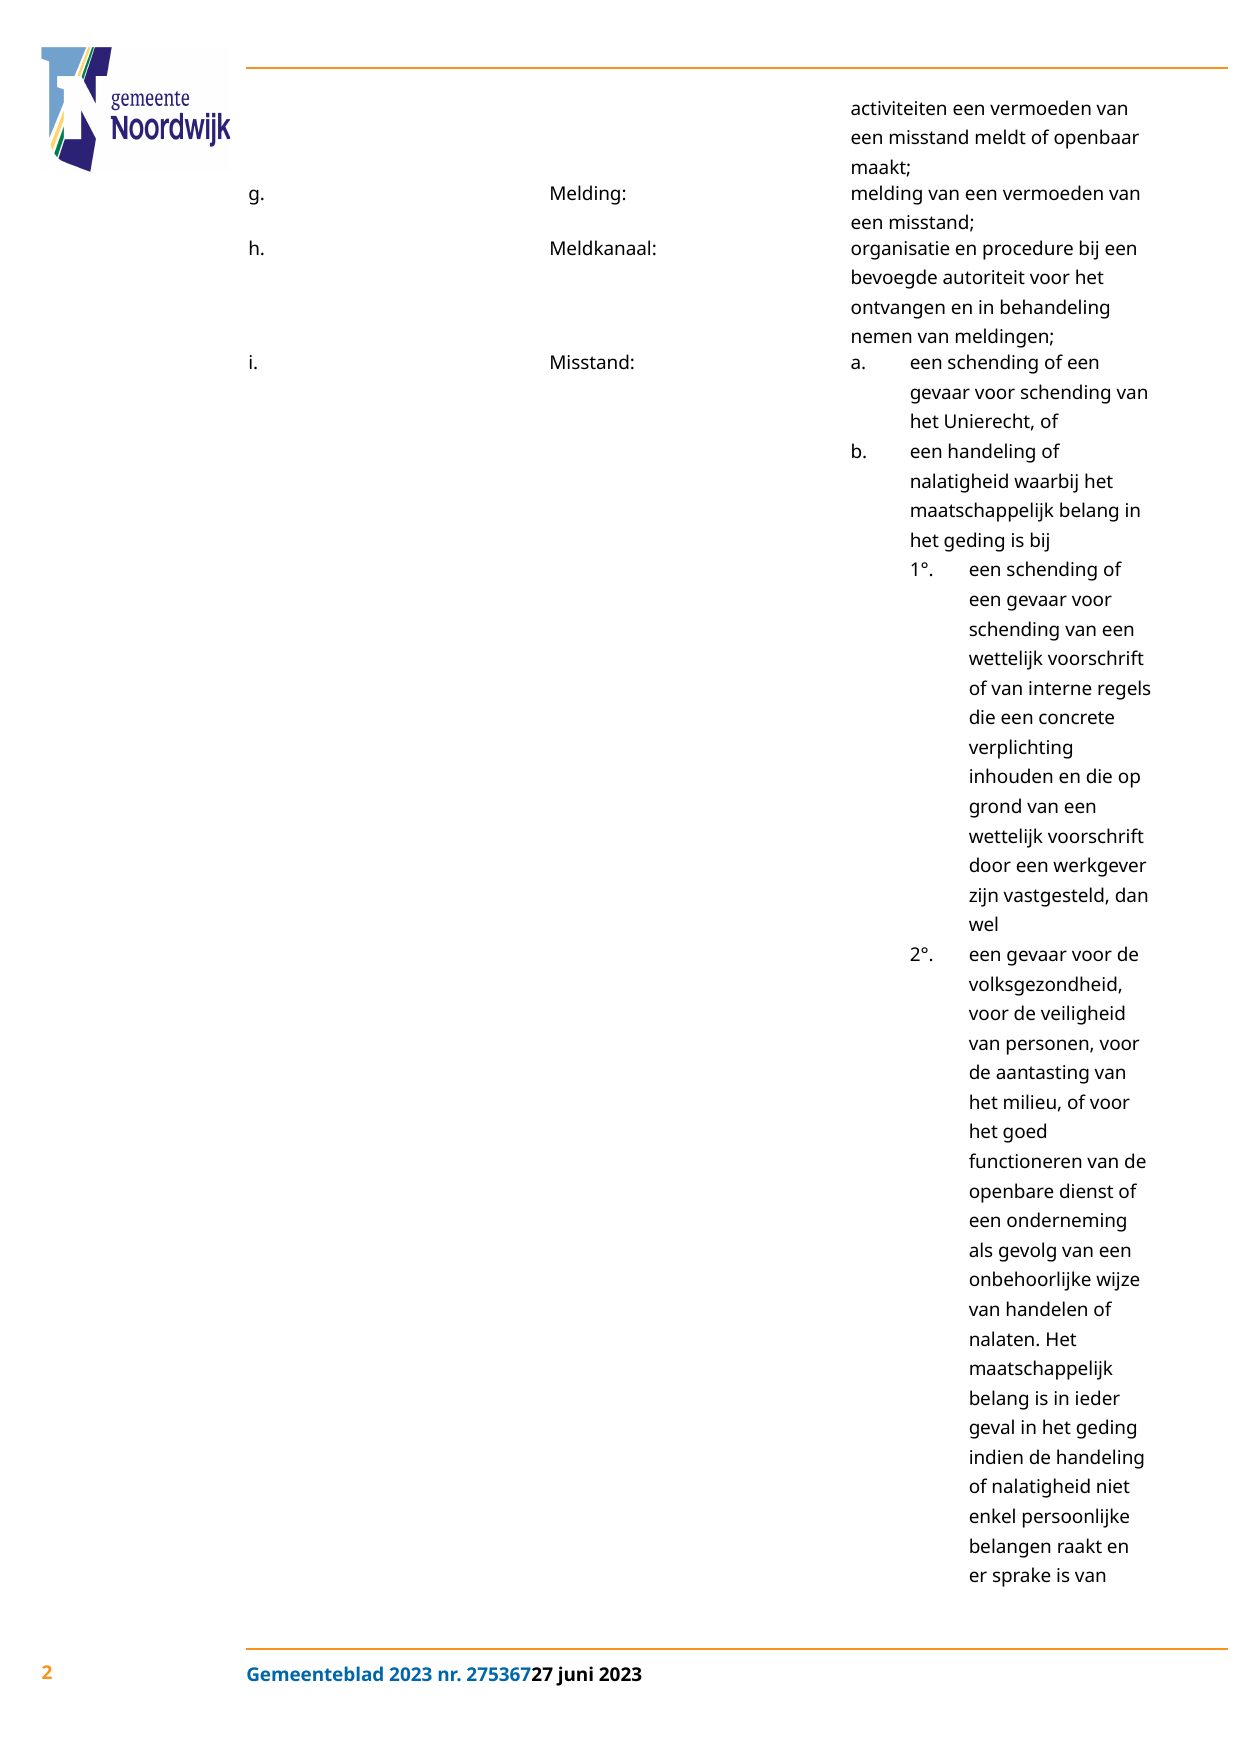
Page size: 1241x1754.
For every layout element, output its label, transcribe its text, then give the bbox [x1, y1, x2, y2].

table_cell Misstand: [549, 350, 850, 1588]
table_cell [549, 95, 850, 180]
table_cell h. [248, 235, 549, 349]
table_cell [248, 95, 549, 180]
table_cell i. [248, 350, 549, 1588]
picture [41, 47, 231, 172]
table_cell organisatie en procedure bij een bevoegde autoriteit voor het ontvangen en in behandeling nemen van meldingen; [850, 235, 1152, 349]
table_cell een schending of een gevaar voor schending van het Unierecht, of een handeling of nalatigheid waarbij het maatschappelijk belang in het geding is bij een schending of een gevaar voor schending van een wettelijk voorschrift of van interne regels die een concrete verplichting inhouden en die op grond van een wettelijk voorschrift door een werkgever zijn vastgesteld, dan wel een gevaar voor de volksgezondheid, voor de veiligheid van personen, voor de aantasting van het milieu, of voor het goed functioneren van de openbare dienst of een onderneming als gevolg van een onbehoorlijke wijze van handelen of nalaten. Het maatschappelijk belang is in ieder geval in het geding indien de handeling of nalatigheid niet enkel persoonlijke belangen raakt en er sprake is van [850, 350, 1152, 1588]
table_cell g. [248, 180, 549, 235]
table_cell Meldkanaal: [549, 235, 850, 349]
table_cell activiteiten een vermoeden van een misstand meldt of openbaar maakt; [850, 95, 1152, 180]
table_cell Melding: [549, 180, 850, 235]
table_cell melding van een vermoeden van een misstand; [850, 180, 1152, 235]
